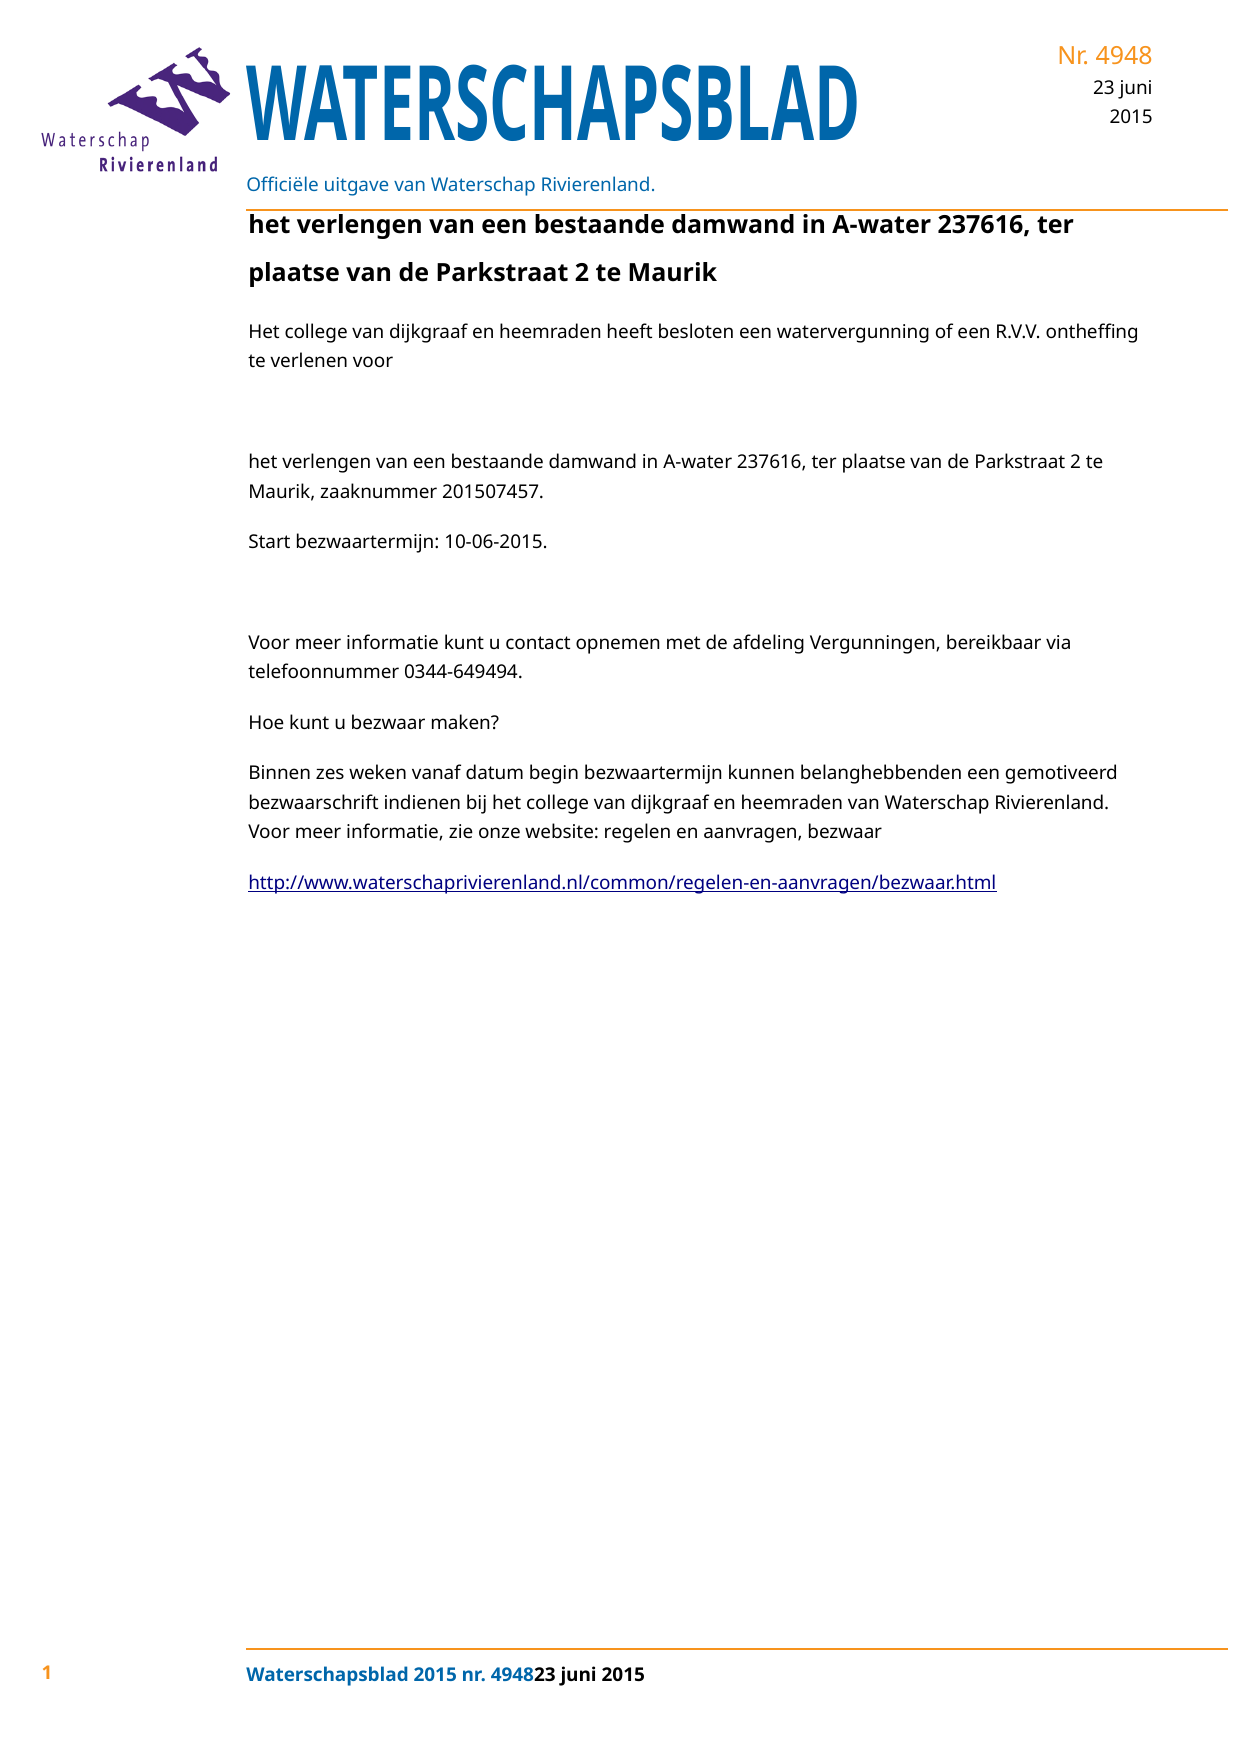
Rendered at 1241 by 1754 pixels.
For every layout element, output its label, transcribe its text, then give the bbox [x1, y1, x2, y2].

text Binnen zes weken vanaf datum begin bezwaartermijn kunnen belanghebbenden een gemotiveerd bezwaarschrift indienen bij het college van dijkgraaf en heemraden van Waterschap Rivierenland. Voor meer informatie, zie onze website: regelen en aanvragen, bezwaar [248, 759, 1152, 844]
text Het college van dijkgraaf en heemraden heeft besloten een watervergunning of een R.V.V. ontheffing te verlenen voor [248, 318, 1152, 373]
text Start bezwaartermijn: 10-06-2015. [248, 528, 1152, 554]
picture [41, 47, 231, 172]
text het verlengen van een bestaande damwand in A-water 237616, ter plaatse van de Parkstraat 2 te Maurik, zaaknummer 201507457. [248, 448, 1152, 504]
text Voor meer informatie kunt u contact opnemen met de afdeling Vergunningen, bereikbaar via telefoonnummer 0344-649494. [248, 629, 1152, 684]
text het verlengen van een bestaande damwand in A-water 237616, ter plaatse van de Parkstraat 2 te Maurik [248, 211, 1152, 288]
text Hoe kunt u bezwaar maken? [248, 709, 1152, 735]
text http://www.waterschaprivierenland.nl/common/regelen-en-aanvragen/bezwaar.html [248, 869, 1152, 895]
